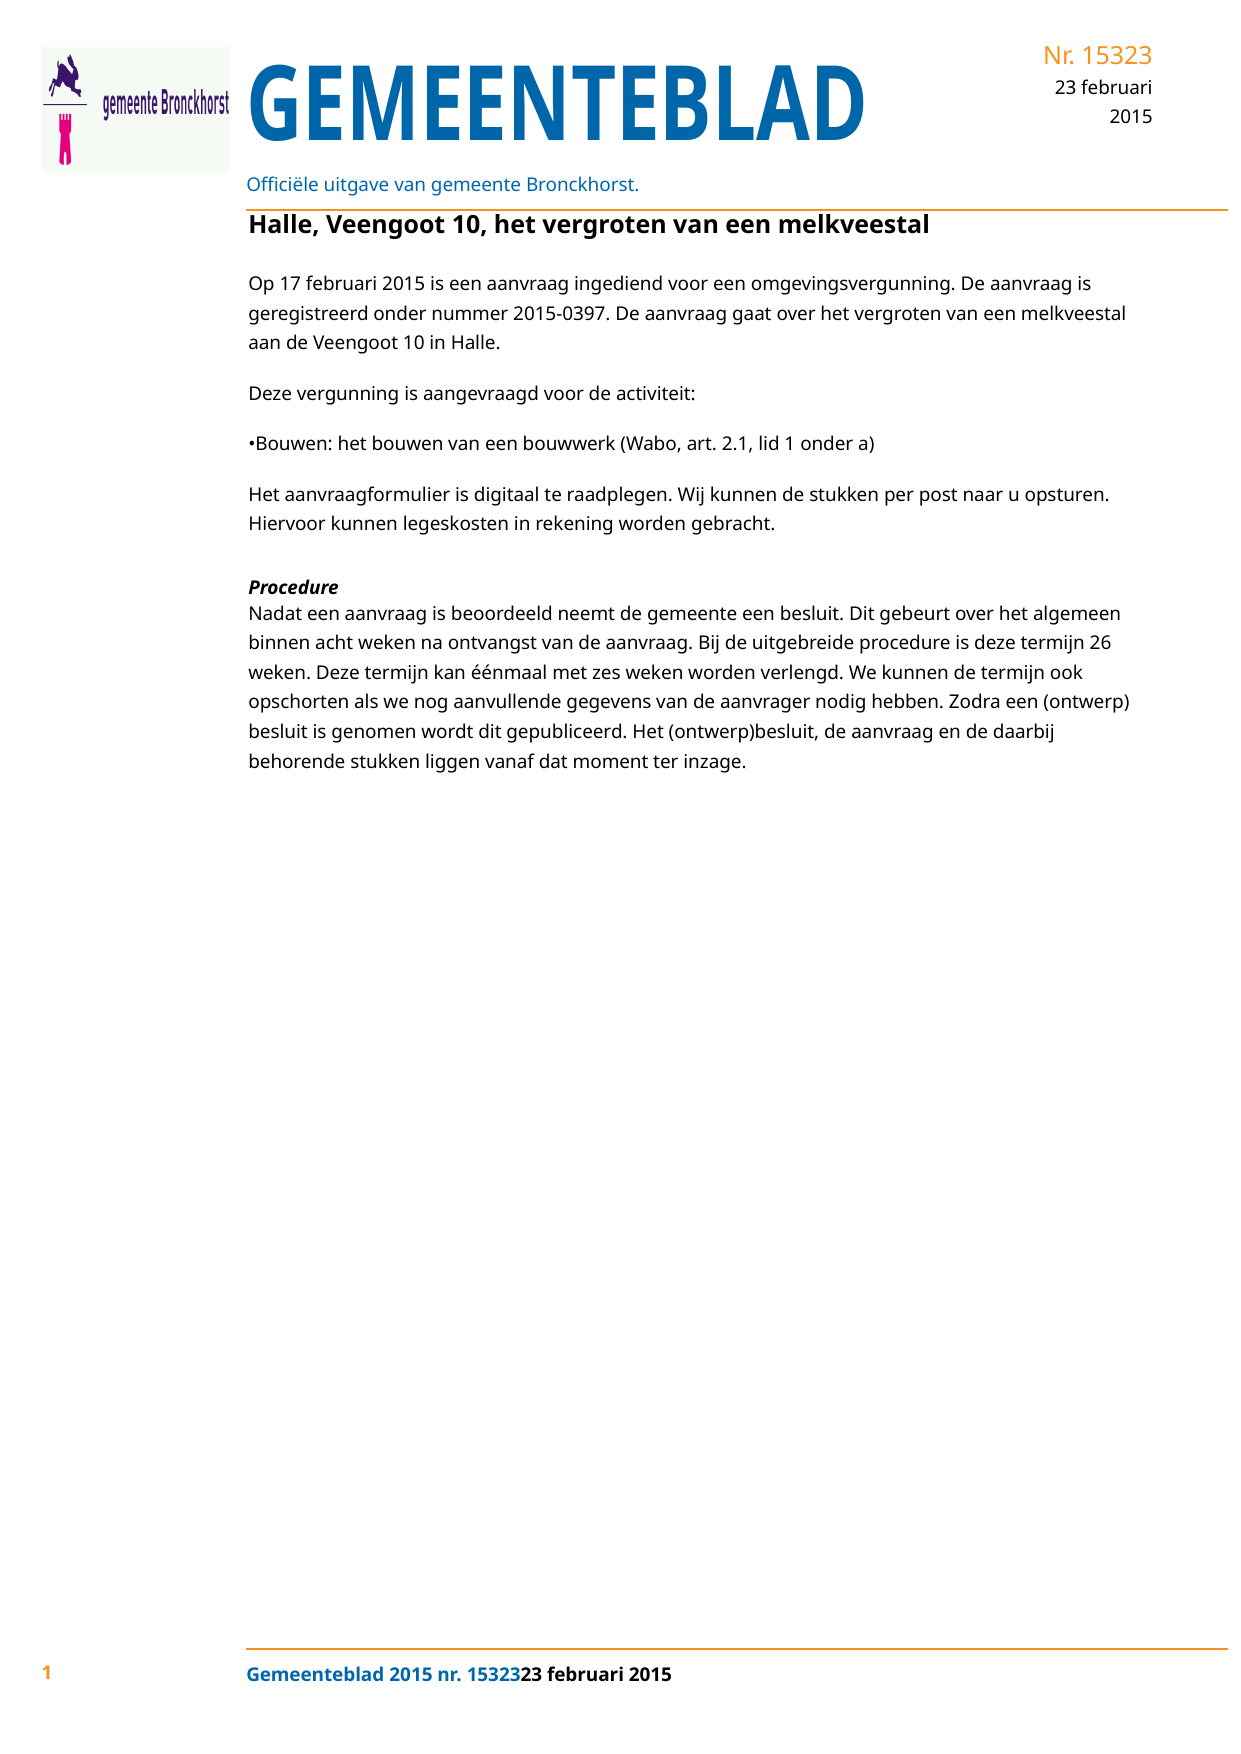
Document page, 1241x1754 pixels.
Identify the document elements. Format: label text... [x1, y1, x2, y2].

text Het aanvraagformulier is digitaal te raadplegen. Wij kunnen de stukken per post naar u opsturen. Hiervoor kunnen legeskosten in rekening worden gebracht. [248, 481, 1152, 536]
text •Bouwen: het bouwen van een bouwwerk (Wabo, art. 2.1, lid 1 onder a) [248, 430, 1152, 456]
text Op 17 februari 2015 is een aanvraag ingediend voor een omgevingsvergunning. De aanvraag is geregistreerd onder nummer 2015-0397. De aanvraag gaat over het vergroten van een melkveestal aan de Veengoot 10 in Halle. [248, 270, 1152, 355]
text Nadat een aanvraag is beoordeeld neemt de gemeente een besluit. Dit gebeurt over het algemeen binnen acht weken na ontvangst van de aanvraag. Bij de uitgebreide procedure is deze termijn 26 weken. Deze termijn kan éénmaal met zes weken worden verlengd. We kunnen de termijn ook opschorten als we nog aanvullende gegevens van de aanvrager nodig hebben. Zodra een (ontwerp) besluit is genomen wordt dit gepubliceerd. Het (ontwerp)besluit, de aanvraag en de daarbij behorende stukken liggen vanaf dat moment ter inzage. [248, 600, 1152, 774]
picture [41, 47, 231, 172]
text Deze vergunning is aangevraagd voor de activiteit: [248, 380, 1152, 406]
text Procedure [248, 574, 1152, 600]
text Halle, Veengoot 10, het vergroten van een melkveestal [248, 211, 1152, 241]
